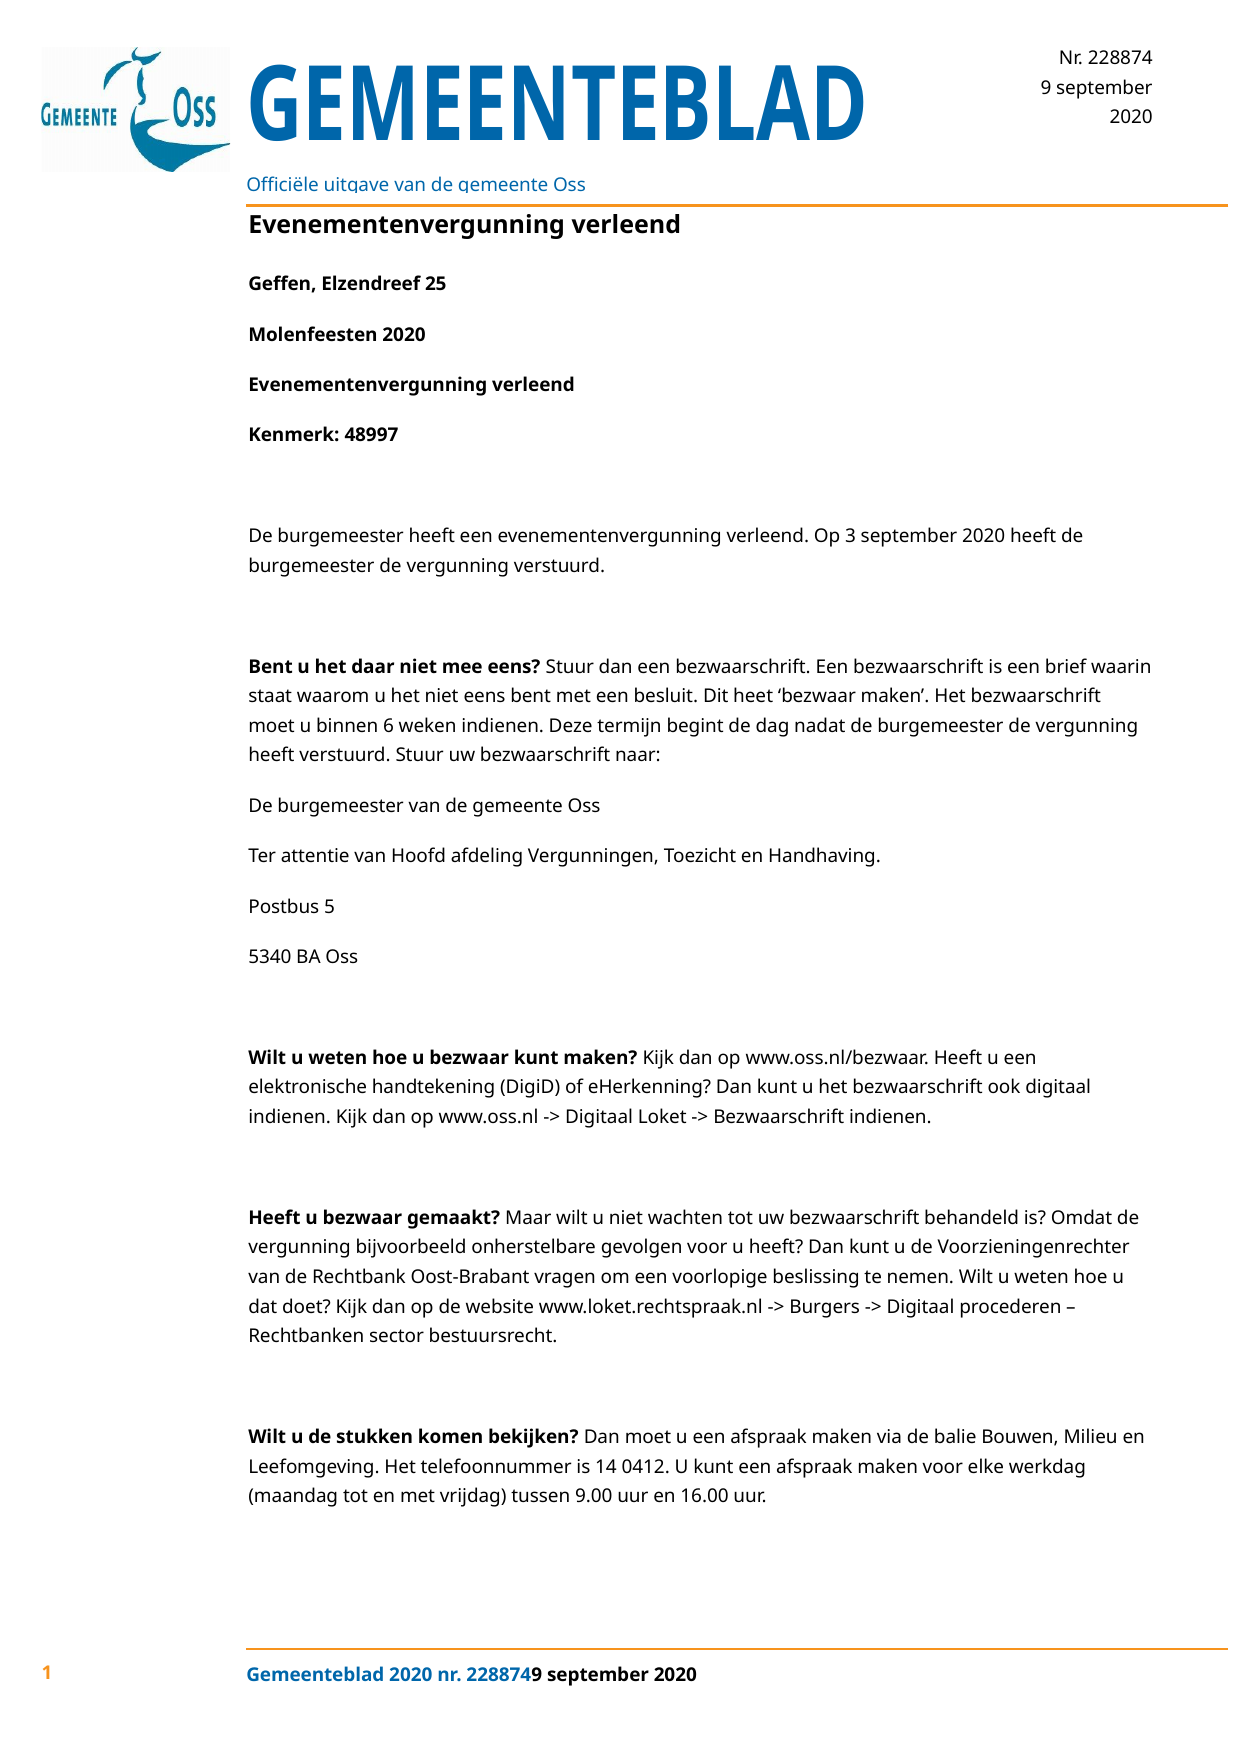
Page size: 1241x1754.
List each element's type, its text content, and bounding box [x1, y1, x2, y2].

text Evenementenvergunning verleend [248, 371, 1152, 397]
text Heeft u bezwaar gemaakt? Maar wilt u niet wachten tot uw bezwaarschrift behandeld is? Omdat de vergunning bijvoorbeeld onherstelbare gevolgen voor u heeft? Dan kunt u de Voorzieningenrechter van de Rechtbank Oost-Brabant vragen om een voorlopige beslissing te nemen. Wilt u weten hoe u dat doet? Kijk dan op de website www.loket.rechtspraak.nl -> Burgers -> Digitaal procederen – Rechtbanken sector bestuursrecht. [248, 1204, 1152, 1348]
text Wilt u weten hoe u bezwaar kunt maken? Kijk dan op www.oss.nl/bezwaar. Heeft u een elektronische handtekening (DigiD) of eHerkenning? Dan kunt u het bezwaarschrift ook digitaal indienen. Kijk dan op www.oss.nl -> Digitaal Loket -> Bezwaarschrift indienen. [248, 1044, 1152, 1129]
picture [41, 47, 231, 172]
text Wilt u de stukken komen bekijken? Dan moet u een afspraak maken via de balie Bouwen, Milieu en Leefomgeving. Het telefoonnummer is 14 0412. U kunt een afspraak maken voor elke werkdag (maandag tot en met vrijdag) tussen 9.00 uur en 16.00 uur. [248, 1423, 1152, 1508]
text De burgemeester van de gemeente Oss [248, 792, 1152, 818]
text Kenmerk: 48997 [248, 422, 1152, 447]
text De burgemeester heeft een evenementenvergunning verleend. Op 3 september 2020 heeft de burgemeester de vergunning verstuurd. [248, 522, 1152, 578]
text Bent u het daar niet mee eens? Stuur dan een bezwaarschrift. Een bezwaarschrift is een brief waarin staat waarom u het niet eens bent met een besluit. Dit heet ‘bezwaar maken’. Het bezwaarschrift moet u binnen 6 weken indienen. Deze termijn begint de dag nadat de burgemeester de vergunning heeft verstuurd. Stuur uw bezwaarschrift naar: [248, 653, 1152, 767]
text Molenfeesten 2020 [248, 321, 1152, 346]
text Ter attentie van Hoofd afdeling Vergunningen, Toezicht en Handhaving. [248, 842, 1152, 868]
text 5340 BA Oss [248, 943, 1152, 969]
text Evenementenvergunning verleend [248, 207, 1152, 241]
text Geffen, Elzendreef 25 [248, 270, 1152, 296]
text Postbus 5 [248, 893, 1152, 918]
